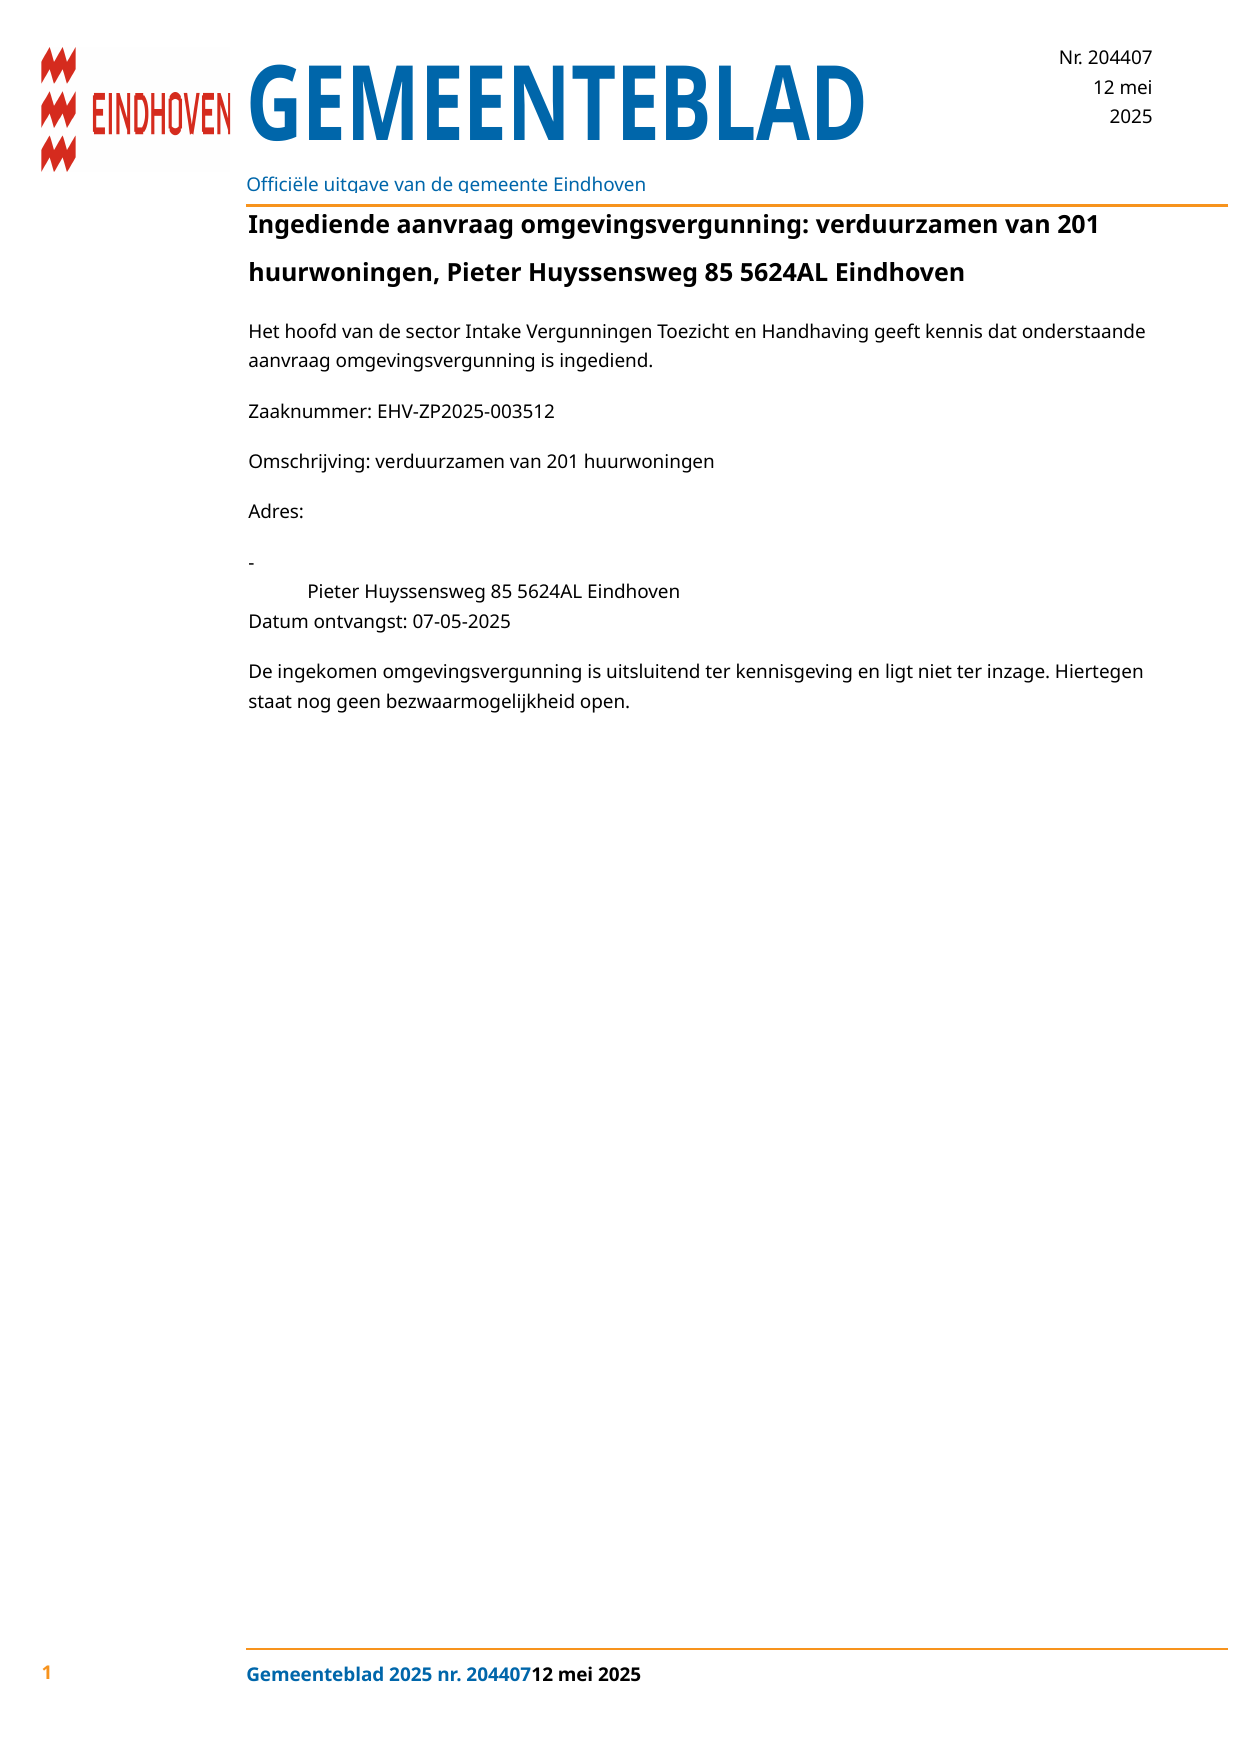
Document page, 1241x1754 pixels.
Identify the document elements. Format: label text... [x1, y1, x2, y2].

picture [41, 47, 231, 172]
text Ingediende aanvraag omgevingsvergunning: verduurzamen van 201 huurwoningen, Pieter Huyssensweg 85 5624AL Eindhoven [248, 207, 1152, 288]
text Datum ontvangst: 07-05-2025 [248, 608, 1152, 634]
text Zaaknummer: EHV-ZP2025-003512 [248, 398, 1152, 424]
text Adres: [248, 499, 1152, 524]
text Omschrijving: verduurzamen van 201 huurwoningen [248, 448, 1152, 474]
text Het hoofd van de sector Intake Vergunningen Toezicht en Handhaving geeft kennis dat onderstaande aanvraag omgevingsvergunning is ingediend. [248, 318, 1152, 373]
list Pieter Huyssensweg 85 5624AL Eindhoven [248, 579, 1152, 604]
text De ingekomen omgevingsvergunning is uitsluitend ter kennisgeving en ligt niet ter inzage. Hiertegen staat nog geen bezwaarmogelijkheid open. [248, 659, 1152, 714]
